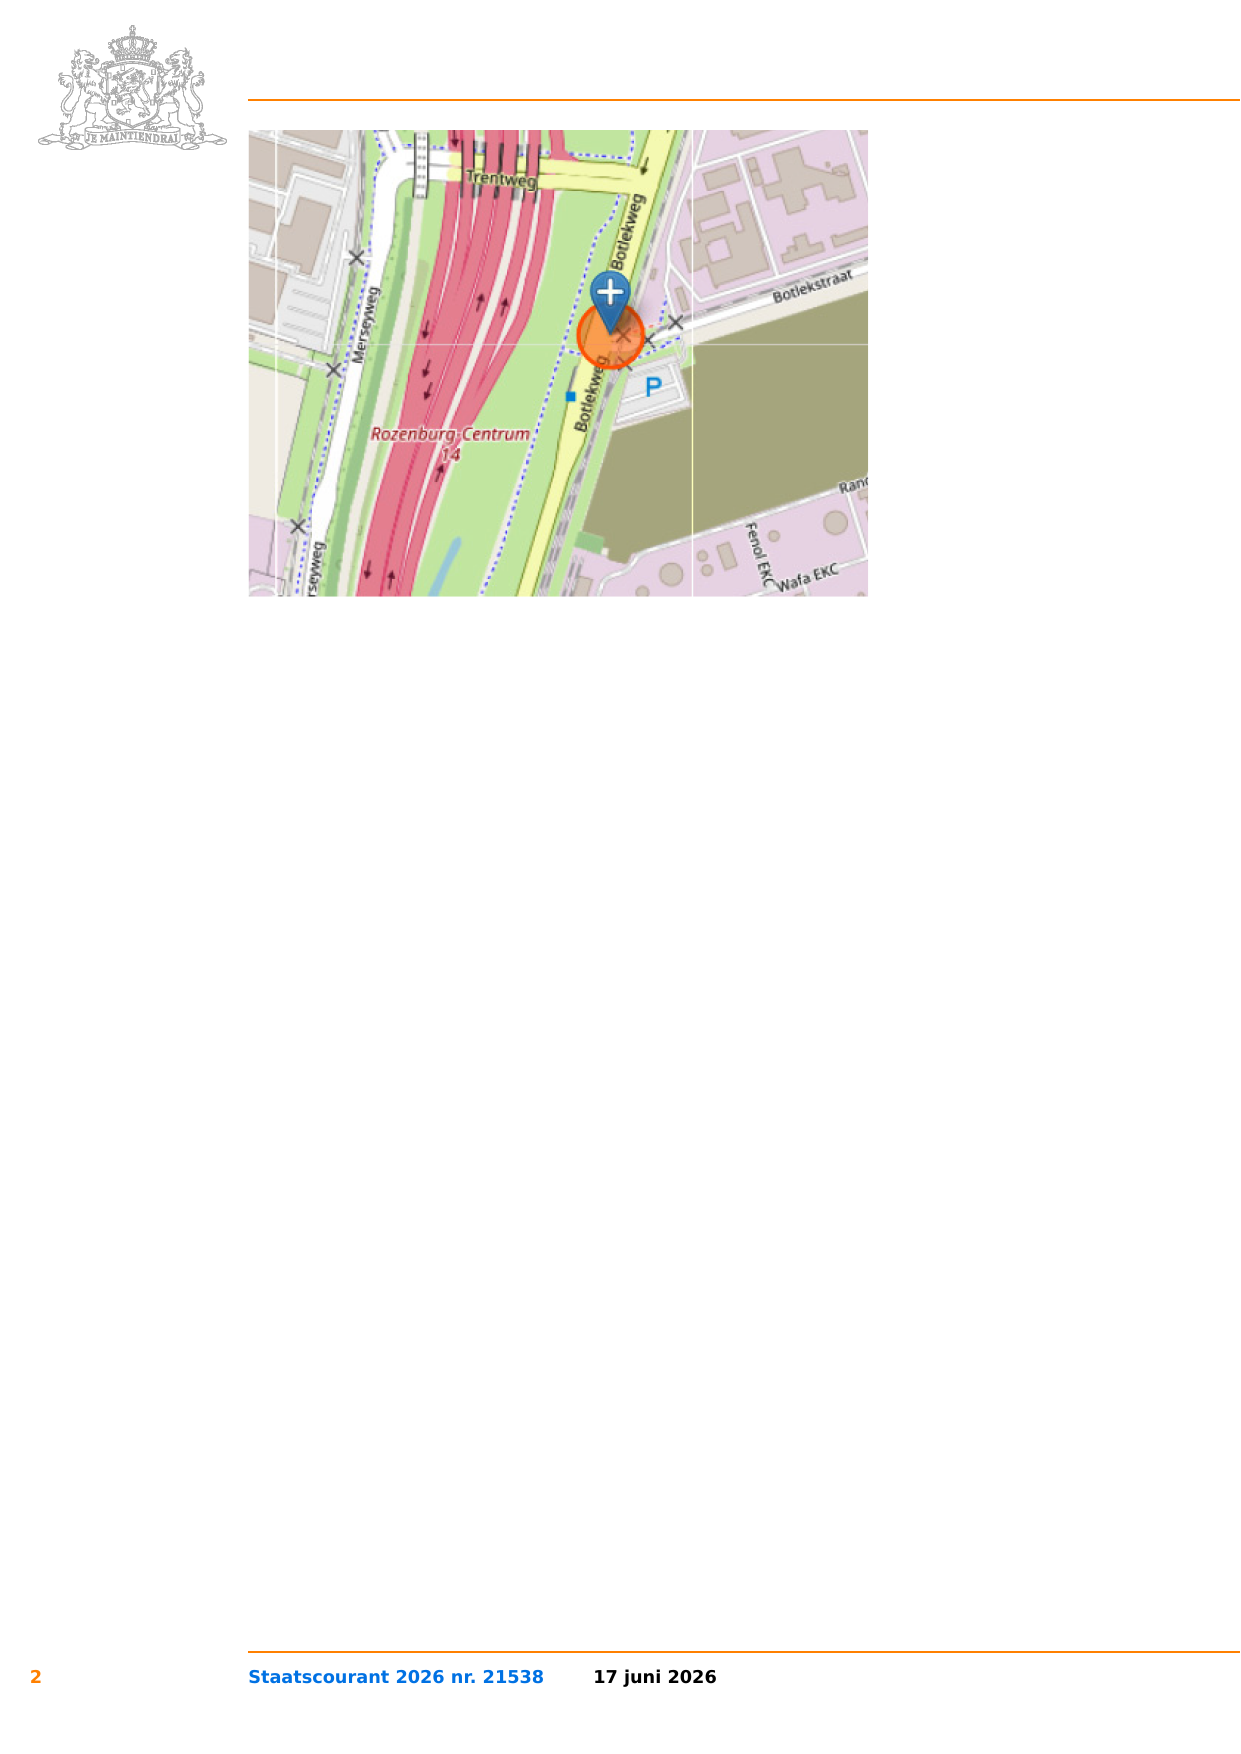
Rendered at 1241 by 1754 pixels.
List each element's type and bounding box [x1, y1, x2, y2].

picture [38, 25, 227, 150]
picture [248, 130, 869, 597]
